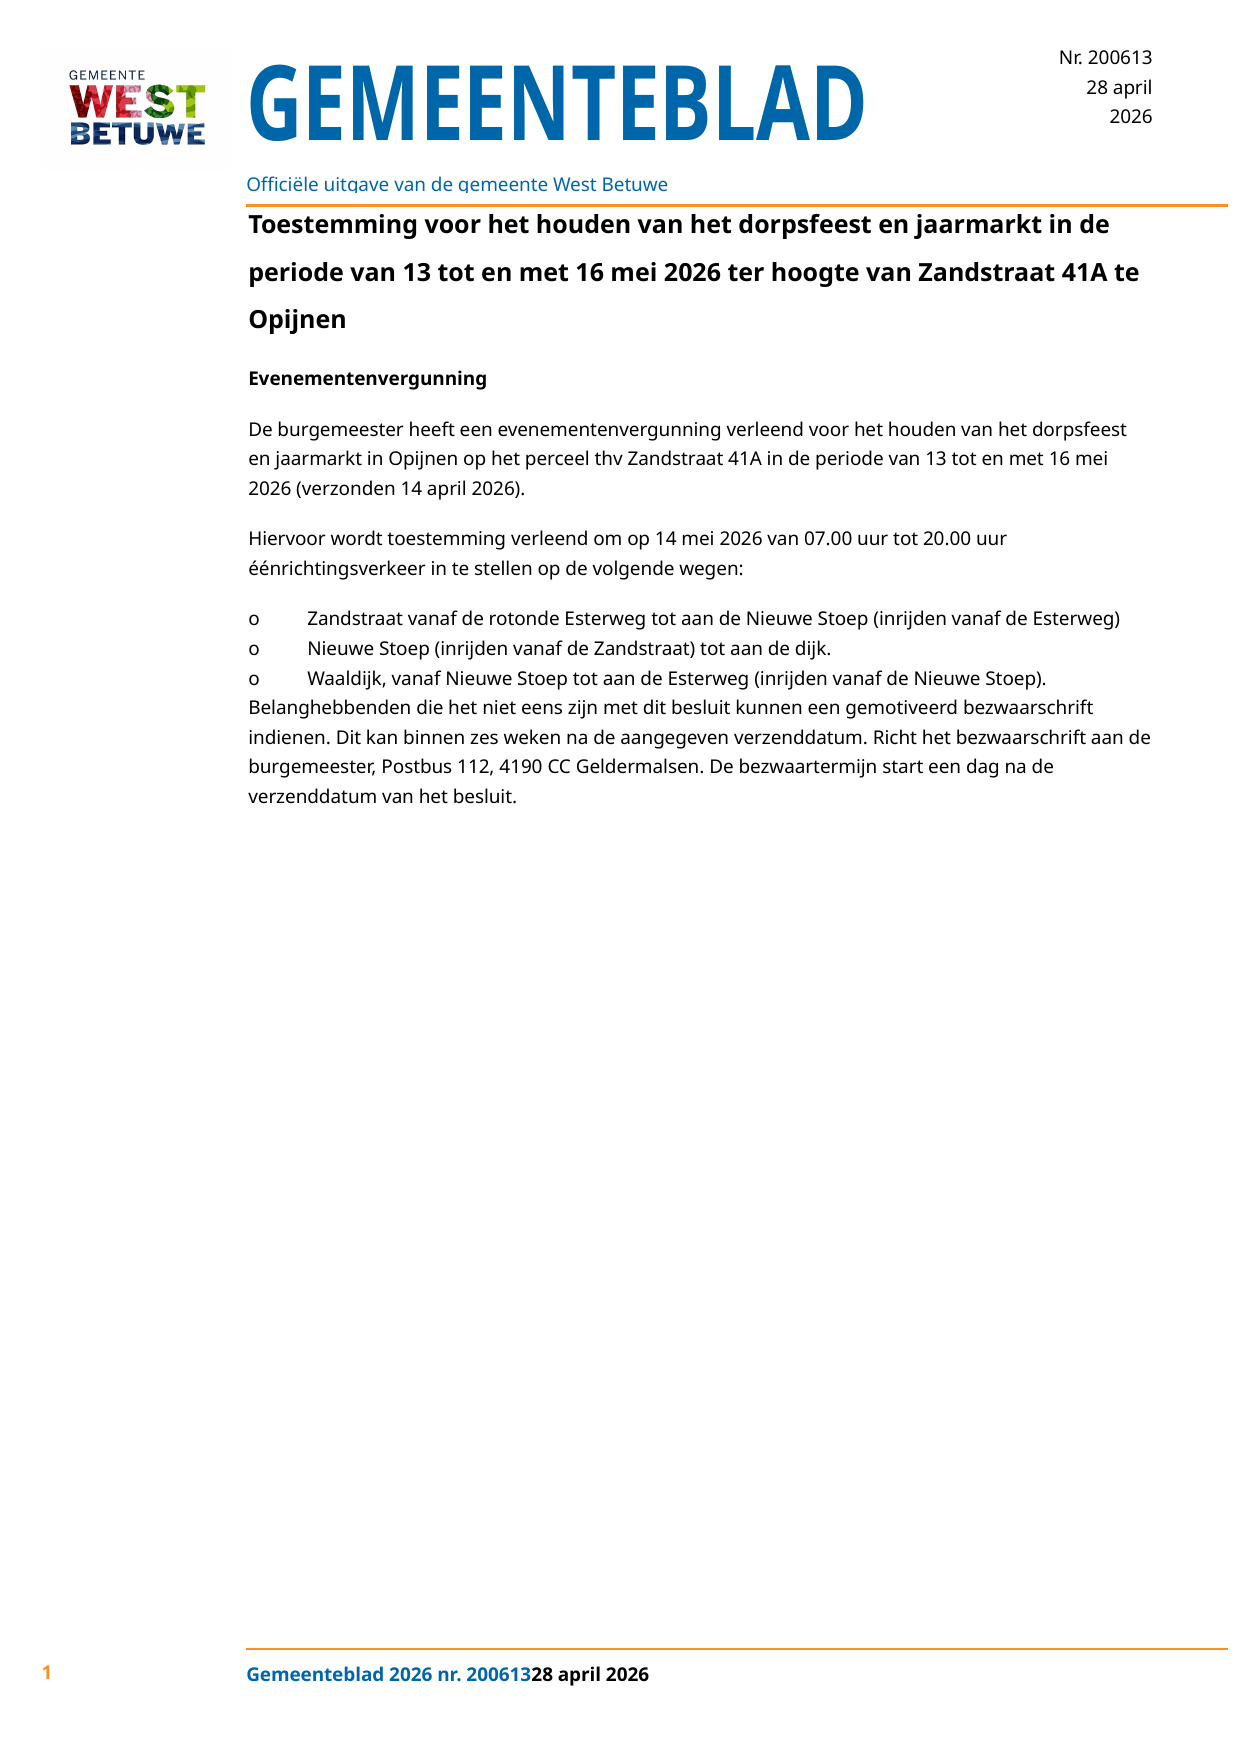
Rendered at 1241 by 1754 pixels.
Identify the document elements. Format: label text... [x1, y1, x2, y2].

text Hiervoor wordt toestemming verleend om op 14 mei 2026 van 07.00 uur tot 20.00 uur éénrichtingsverkeer in te stellen op de volgende wegen: [248, 526, 1152, 581]
text Toestemming voor het houden van het dorpsfeest en jaarmarkt in de periode van 13 tot en met 16 mei 2026 ter hoogte van Zandstraat 41A te Opijnen [248, 207, 1152, 336]
list Nieuwe Stoep (inrijden vanaf de Zandstraat) tot aan de dijk. [248, 635, 1152, 661]
text Belanghebbenden die het niet eens zijn met dit besluit kunnen een gemotiveerd bezwaarschrift indienen. Dit kan binnen zes weken na de aangegeven verzenddatum. Richt het bezwaarschrift aan de burgemeester, Postbus 112, 4190 CC Geldermalsen. De bezwaartermijn start een dag na de verzenddatum van het besluit. [248, 694, 1152, 809]
picture [41, 47, 231, 172]
text De burgemeester heeft een evenementenvergunning verleend voor het houden van het dorpsfeest en jaarmarkt in Opijnen op het perceel thv Zandstraat 41A in de periode van 13 tot en met 16 mei 2026 (verzonden 14 april 2026). [248, 416, 1152, 501]
list Waaldijk, vanaf Nieuwe Stoep tot aan de Esterweg (inrijden vanaf de Nieuwe Stoep). [248, 665, 1152, 690]
list Zandstraat vanaf de rotonde Esterweg tot aan de Nieuwe Stoep (inrijden vanaf de Esterweg) [248, 606, 1152, 631]
text Evenementenvergunning [248, 366, 1152, 391]
